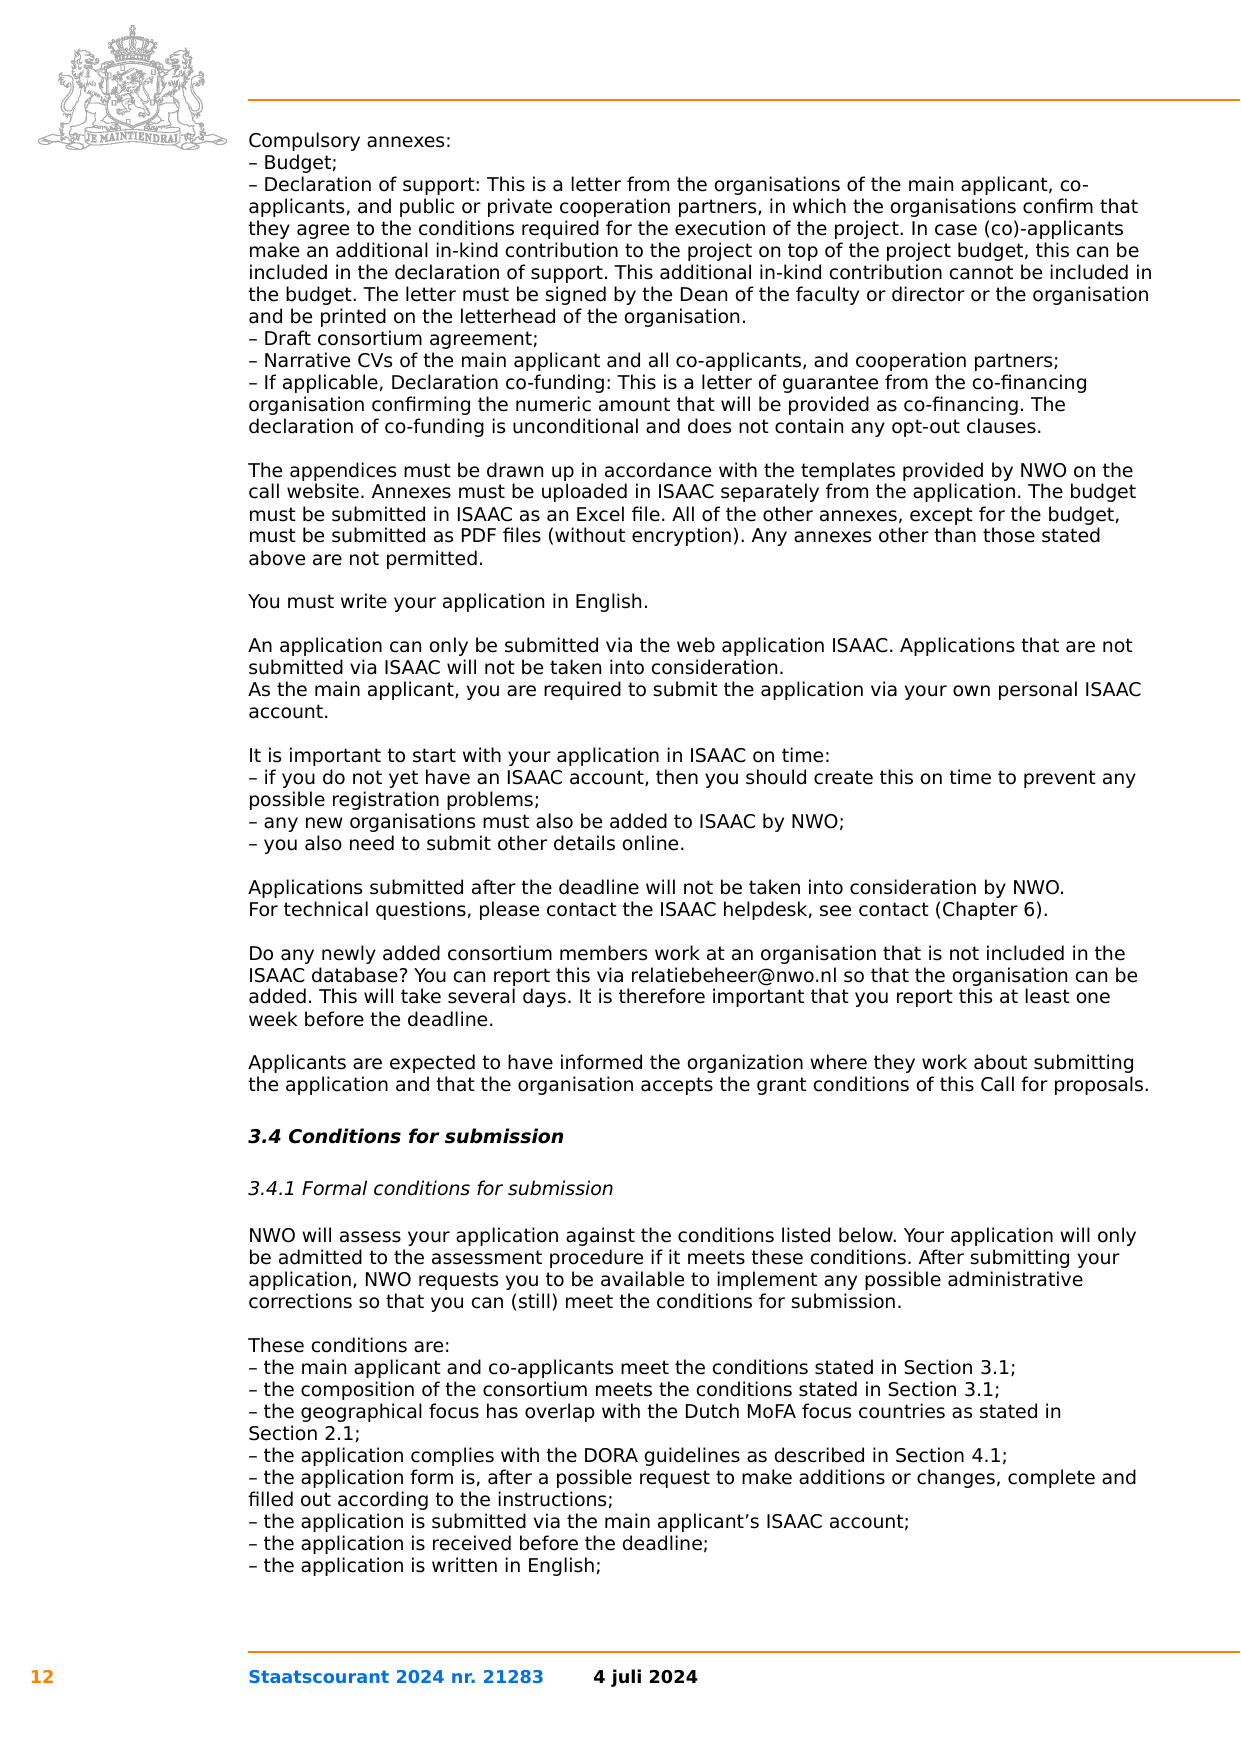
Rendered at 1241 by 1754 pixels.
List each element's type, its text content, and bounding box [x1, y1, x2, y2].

text – the main applicant and co-applicants meet the conditions stated in Section 3.1; [248, 1357, 1163, 1379]
text – if you do not yet have an ISAAC account, then you should create this on time to prevent any possible registration problems; [248, 767, 1163, 811]
subtitle 3.4 Conditions for submission [248, 1126, 1163, 1148]
text The appendices must be drawn up in accordance with the templates provided by NWO on the call website. Annexes must be uploaded in ISAAC separately from the application. The budget must be submitted in ISAAC as an Excel file. All of the other annexes, except for the budget, must be submitted as PDF files (without encryption). Any annexes other than those stated above are not permitted. [248, 459, 1163, 569]
text – the application complies with the DORA guidelines as described in Section 4.1; [248, 1445, 1163, 1467]
text – Draft consortium agreement; [248, 328, 1163, 350]
text – the application is written in English; [248, 1555, 1163, 1577]
picture [38, 25, 227, 150]
text As the main applicant, you are required to submit the application via your own personal ISAAC account. [248, 679, 1163, 723]
text – the application is received before the deadline; [248, 1533, 1163, 1555]
subtitle 3.4.1 Formal conditions for submission [248, 1178, 1163, 1200]
text – If applicable, Declaration co-funding: This is a letter of guarantee from the co-financing organisation confirming the numeric amount that will be provided as co-financing. The declaration of co-funding is unconditional and does not contain any opt-out clauses. [248, 372, 1163, 438]
text – Narrative CVs of the main applicant and all co-applicants, and cooperation partners; [248, 350, 1163, 372]
text An application can only be submitted via the web application ISAAC. Applications that are not submitted via ISAAC will not be taken into consideration. [248, 635, 1163, 679]
text It is important to start with your application in ISAAC on time: [248, 745, 1163, 767]
text For technical questions, please contact the ISAAC helpdesk, see contact (Chapter 6). [248, 899, 1163, 921]
text – Declaration of support: This is a letter from the organisations of the main applicant, co-applicants, and public or private cooperation partners, in which the organisations confirm that they agree to the conditions required for the execution of the project. In case (co)-applicants make an additional in-kind contribution to the project on top of the project budget, this can be included in the declaration of support. This additional in-kind contribution cannot be included in the budget. The letter must be signed by the Dean of the faculty or director or the organisation and be printed on the letterhead of the organisation. [248, 174, 1163, 328]
text – any new organisations must also be added to ISAAC by NWO; [248, 811, 1163, 833]
text – the composition of the consortium meets the conditions stated in Section 3.1; [248, 1379, 1163, 1401]
text – the geographical focus has overlap with the Dutch MoFA focus countries as stated in Section 2.1; [248, 1401, 1163, 1445]
text Compulsory annexes: [248, 130, 1163, 152]
text NWO will assess your application against the conditions listed below. Your application will only be admitted to the assessment procedure if it meets these conditions. After submitting your application, NWO requests you to be available to implement any possible administrative corrections so that you can (still) meet the conditions for submission. [248, 1225, 1163, 1313]
text Applicants are expected to have informed the organization where they work about submitting the application and that the organisation accepts the grant conditions of this Call for proposals. [248, 1052, 1163, 1096]
text – Budget; [248, 152, 1163, 174]
text – the application is submitted via the main applicant’s ISAAC account; [248, 1511, 1163, 1533]
text – the application form is, after a possible request to make additions or changes, complete and filled out according to the instructions; [248, 1467, 1163, 1511]
text You must write your application in English. [248, 591, 1163, 613]
text Applications submitted after the deadline will not be taken into consideration by NWO. [248, 877, 1163, 899]
text – you also need to submit other details online. [248, 833, 1163, 855]
text Do any newly added consortium members work at an organisation that is not included in the ISAAC database? You can report this via relatiebeheer@nwo.nl so that the organisation can be added. This will take several days. It is therefore important that you report this at least one week before the deadline. [248, 942, 1163, 1030]
text These conditions are: [248, 1335, 1163, 1357]
